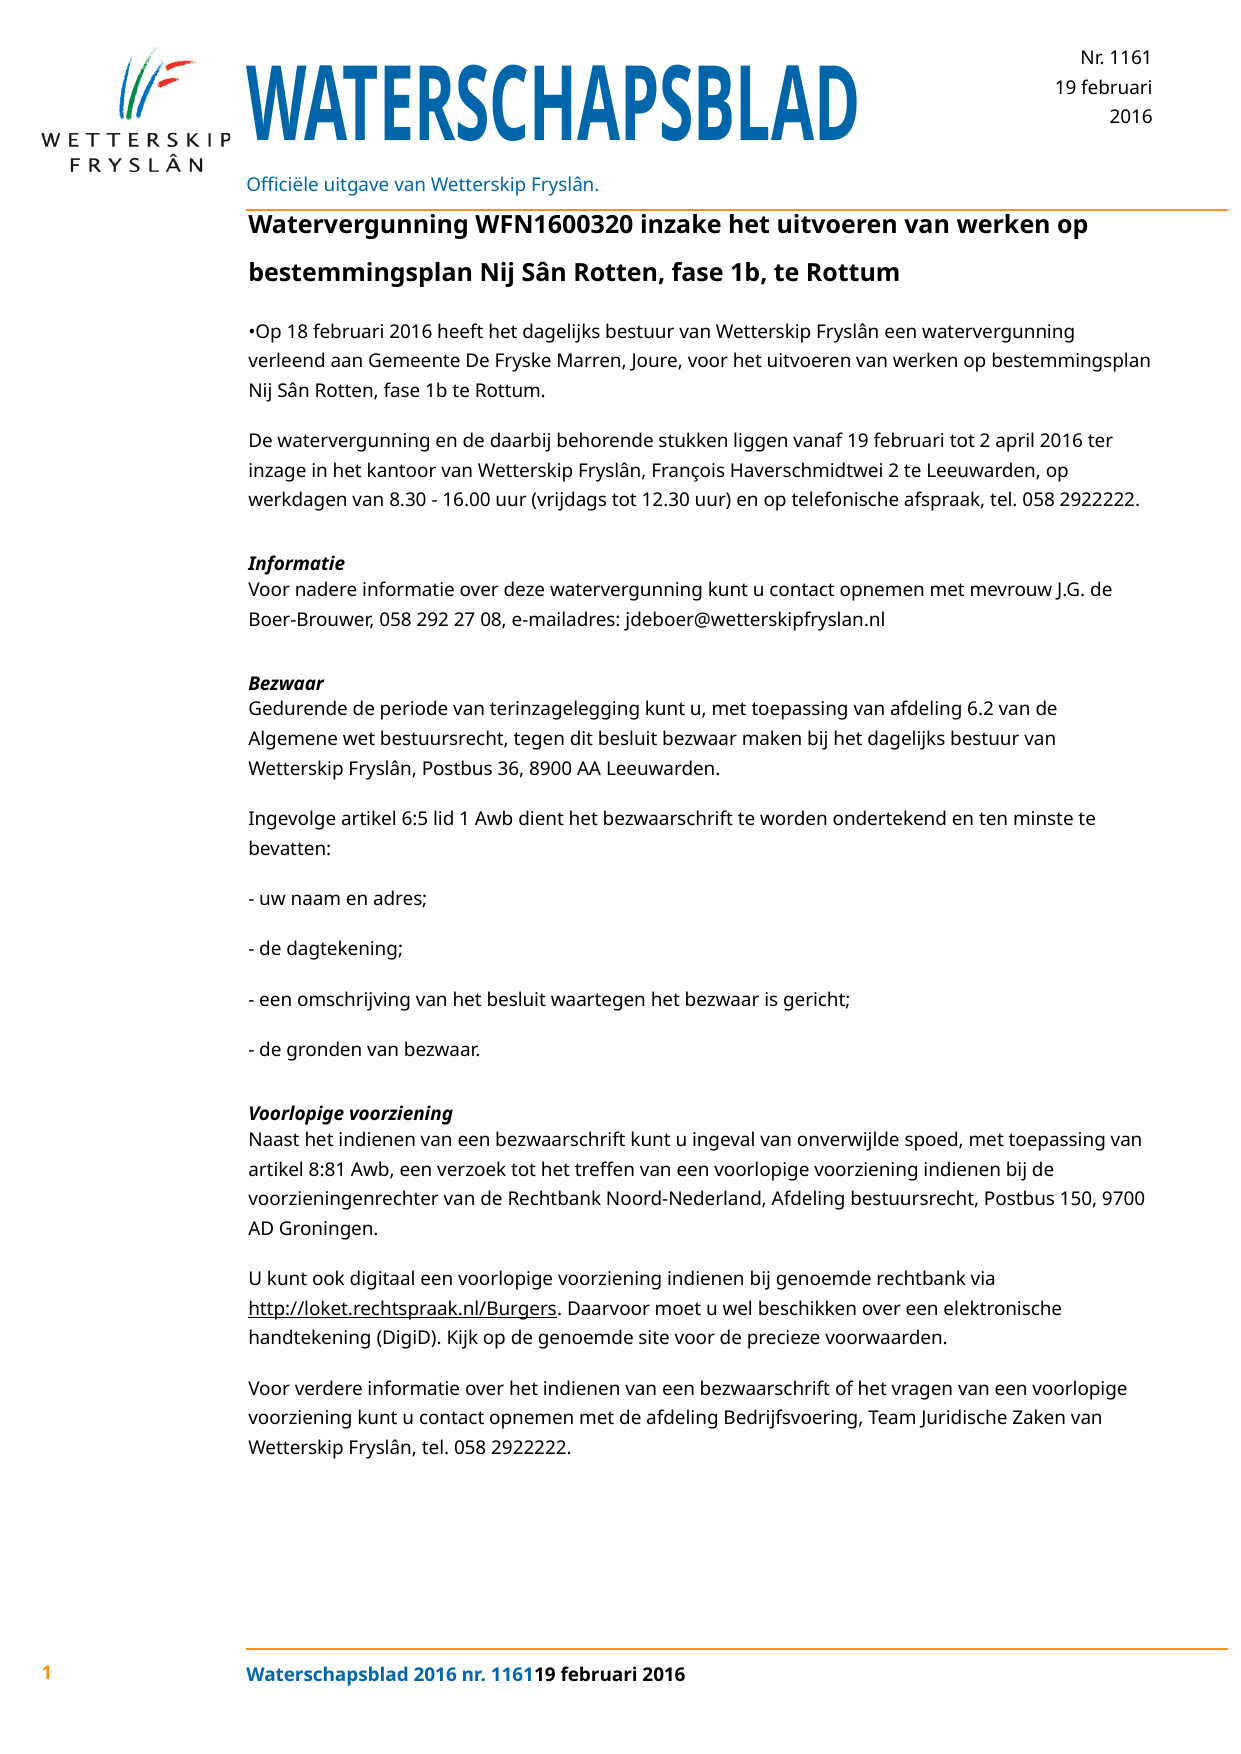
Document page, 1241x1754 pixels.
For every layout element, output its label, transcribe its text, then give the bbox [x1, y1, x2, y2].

text Naast het indienen van een bezwaarschrift kunt u ingeval van onverwijlde spoed, met toepassing van artikel 8:81 Awb, een verzoek tot het treffen van een voorlopige voorziening indienen bij de voorzieningenrechter van de Rechtbank Noord-Nederland, Afdeling bestuursrecht, Postbus 150, 9700 AD Groningen. [248, 1126, 1152, 1241]
text Voor verdere informatie over het indienen van een bezwaarschrift of het vragen van een voorlopige voorziening kunt u contact opnemen met de afdeling Bedrijfsvoering, Team Juridische Zaken van Wetterskip Fryslân, tel. 058 2922222. [248, 1375, 1152, 1460]
text •Op 18 februari 2016 heeft het dagelijks bestuur van Wetterskip Fryslân een watervergunning verleend aan Gemeente De Fryske Marren, Joure, voor het uitvoeren van werken op bestemmingsplan Nij Sân Rotten, fase 1b te Rottum. [248, 318, 1152, 403]
text - uw naam en adres; [248, 885, 1152, 911]
text - een omschrijving van het besluit waartegen het bezwaar is gericht; [248, 986, 1152, 1012]
text Informatie [248, 551, 1152, 576]
text Voor nadere informatie over deze watervergunning kunt u contact opnemen met mevrouw J.G. de Boer-Brouwer, 058 292 27 08, e-mailadres: jdeboer@wetterskipfryslan.nl [248, 576, 1152, 632]
text U kunt ook digitaal een voorlopige voorziening indienen bij genoemde rechtbank via http://loket.rechtspraak.nl/Burgers. Daarvoor moet u wel beschikken over een elektronische handtekening (DigiD). Kijk op de genoemde site voor de precieze voorwaarden. [248, 1265, 1152, 1350]
text - de gronden van bezwaar. [248, 1036, 1152, 1062]
text Bezwaar [248, 670, 1152, 696]
picture [41, 47, 231, 172]
text Ingevolge artikel 6:5 lid 1 Awb dient het bezwaarschrift te worden ondertekend en ten minste te bevatten: [248, 805, 1152, 861]
text Voorlopige voorziening [248, 1100, 1152, 1126]
text De watervergunning en de daarbij behorende stukken liggen vanaf 19 februari tot 2 april 2016 ter inzage in het kantoor van Wetterskip Fryslân, François Haverschmidtwei 2 te Leeuwarden, op werkdagen van 8.30 - 16.00 uur (vrijdags tot 12.30 uur) en op telefonische afspraak, tel. 058 2922222. [248, 427, 1152, 512]
text Gedurende de periode van terinzagelegging kunt u, met toepassing van afdeling 6.2 van de Algemene wet bestuursrecht, tegen dit besluit bezwaar maken bij het dagelijks bestuur van Wetterskip Fryslân, Postbus 36, 8900 AA Leeuwarden. [248, 696, 1152, 781]
text - de dagtekening; [248, 936, 1152, 961]
text Watervergunning WFN1600320 inzake het uitvoeren van werken op bestemmingsplan Nij Sân Rotten, fase 1b, te Rottum [248, 211, 1152, 288]
